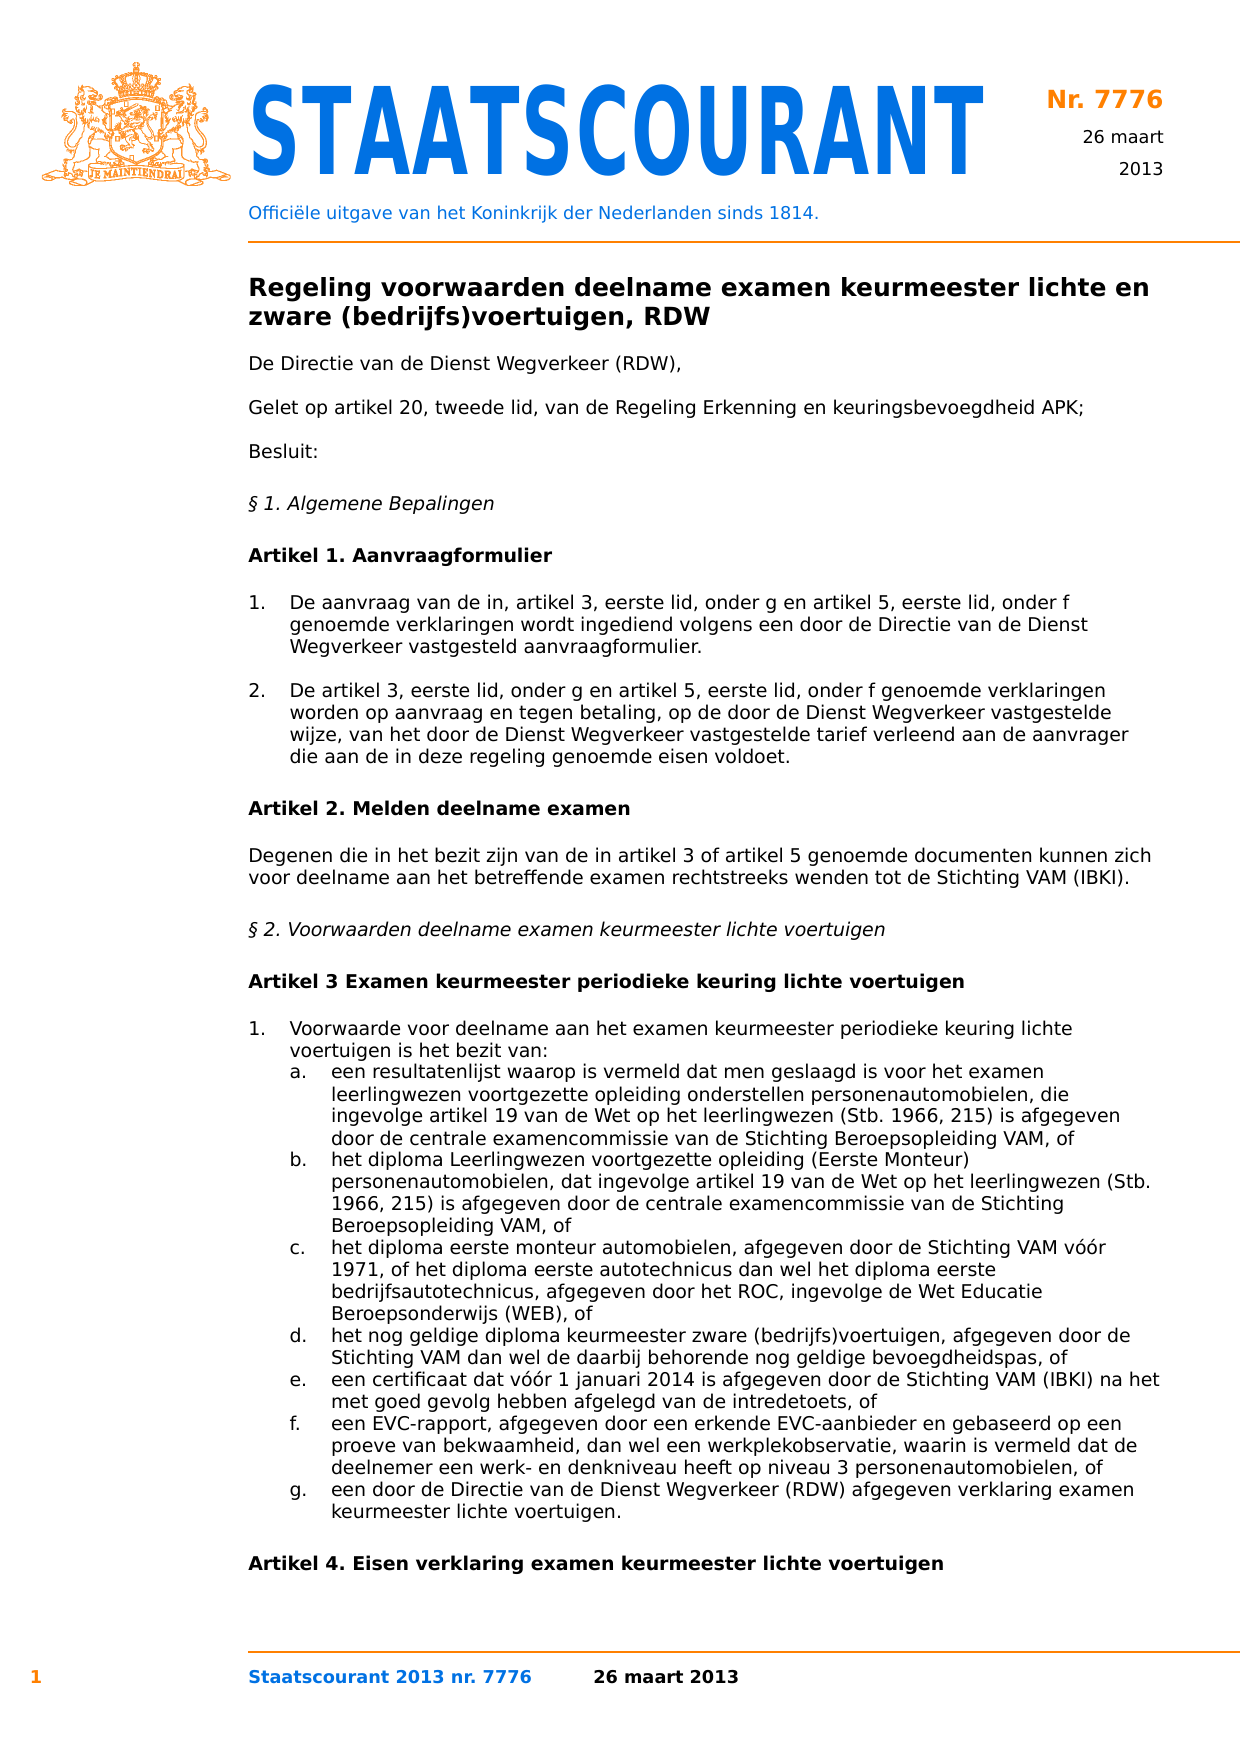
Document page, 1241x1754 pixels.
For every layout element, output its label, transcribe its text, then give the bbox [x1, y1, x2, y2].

subtitle Regeling voorwaarden deelname examen keurmeester lichte en zware (bedrijfs)voertuigen, RDW [248, 273, 1163, 331]
subtitle § 1. Algemene Bepalingen [248, 493, 1163, 515]
subtitle Artikel 1. Aanvraagformulier [248, 545, 1163, 567]
text a. een resultatenlijst waarop is vermeld dat men geslaagd is voor het examen leerlingwezen voortgezette opleiding onderstellen personenautomobielen, die ingevolge artikel 19 van de Wet op het leerlingwezen (Stb. 1966, 215) is afgegeven door de centrale examencommissie van de Stichting Beroepsopleiding VAM, of [289, 1061, 1163, 1149]
text 2. De artikel 3, eerste lid, onder g en artikel 5, eerste lid, onder f genoemde verklaringen worden op aanvraag en tegen betaling, op de door de Dienst Wegverkeer vastgestelde wijze, van het door de Dienst Wegverkeer vastgestelde tarief verleend aan de aanvrager die aan de in deze regeling genoemde eisen voldoet. [248, 680, 1163, 768]
text 1. Voorwaarde voor deelname aan het examen keurmeester periodieke keuring lichte voertuigen is het bezit van: [248, 1017, 1163, 1061]
subtitle § 2. Voorwaarden deelname examen keurmeester lichte voertuigen [248, 918, 1163, 941]
subtitle Artikel 2. Melden deelname examen [248, 798, 1163, 819]
text b. het diploma Leerlingwezen voortgezette opleiding (Eerste Monteur) personenautomobielen, dat ingevolge artikel 19 van de Wet op het leerlingwezen (Stb. 1966, 215) is afgegeven door de centrale examencommissie van de Stichting Beroepsopleiding VAM, of [289, 1149, 1163, 1237]
table_cell 2013 [998, 153, 1240, 203]
text g. een door de Directie van de Dienst Wegverkeer (RDW) afgegeven verklaring examen keurmeester lichte voertuigen. [289, 1479, 1163, 1523]
table_header STAATSCOURANT [248, 62, 998, 203]
table_header [25, 62, 248, 241]
text De Directie van de Dienst Wegverkeer (RDW), [248, 353, 1163, 375]
table_cell Officiële uitgave van het Koninkrijk der Nederlanden sinds 1814. [248, 203, 1240, 241]
picture [41, 62, 231, 186]
text f. een EVC-rapport, afgegeven door een erkende EVC-aanbieder en gebaseerd op een proeve van bekwaamheid, dan wel een werkplekobservatie, waarin is vermeld dat de deelnemer een werk- en denkniveau heeft op niveau 3 personenautomobielen, of [289, 1413, 1163, 1479]
table_header Nr. 7776 [998, 62, 1240, 121]
text Gelet op artikel 20, tweede lid, van de Regeling Erkenning en keuringsbevoegdheid APK; [248, 397, 1163, 419]
text Degenen die in het bezit zijn van de in artikel 3 of artikel 5 genoemde documenten kunnen zich voor deelname aan het betreffende examen rechtstreeks wenden tot de Stichting VAM (IBKI). [248, 844, 1163, 888]
subtitle Artikel 3 Examen keurmeester periodieke keuring lichte voertuigen [248, 971, 1163, 992]
table_cell 26 maart [998, 121, 1240, 153]
text c. het diploma eerste monteur automobielen, afgegeven door de Stichting VAM vóór 1971, of het diploma eerste autotechnicus dan wel het diploma eerste bedrijfsautotechnicus, afgegeven door het ROC, ingevolge de Wet Educatie Beroepsonderwijs (WEB), of [289, 1237, 1163, 1325]
text 1. De aanvraag van de in, artikel 3, eerste lid, onder g en artikel 5, eerste lid, onder f genoemde verklaringen wordt ingediend volgens een door de Directie van de Dienst Wegverkeer vastgesteld aanvraagformulier. [248, 592, 1163, 658]
text d. het nog geldige diploma keurmeester zware (bedrijfs)voertuigen, afgegeven door de Stichting VAM dan wel de daarbij behorende nog geldige bevoegdheidspas, of [289, 1325, 1163, 1369]
text Besluit: [248, 441, 1163, 463]
text e. een certificaat dat vóór 1 januari 2014 is afgegeven door de Stichting VAM (IBKI) na het met goed gevolg hebben afgelegd van de intredetoets, of [289, 1369, 1163, 1413]
subtitle Artikel 4. Eisen verklaring examen keurmeester lichte voertuigen [248, 1553, 1163, 1575]
